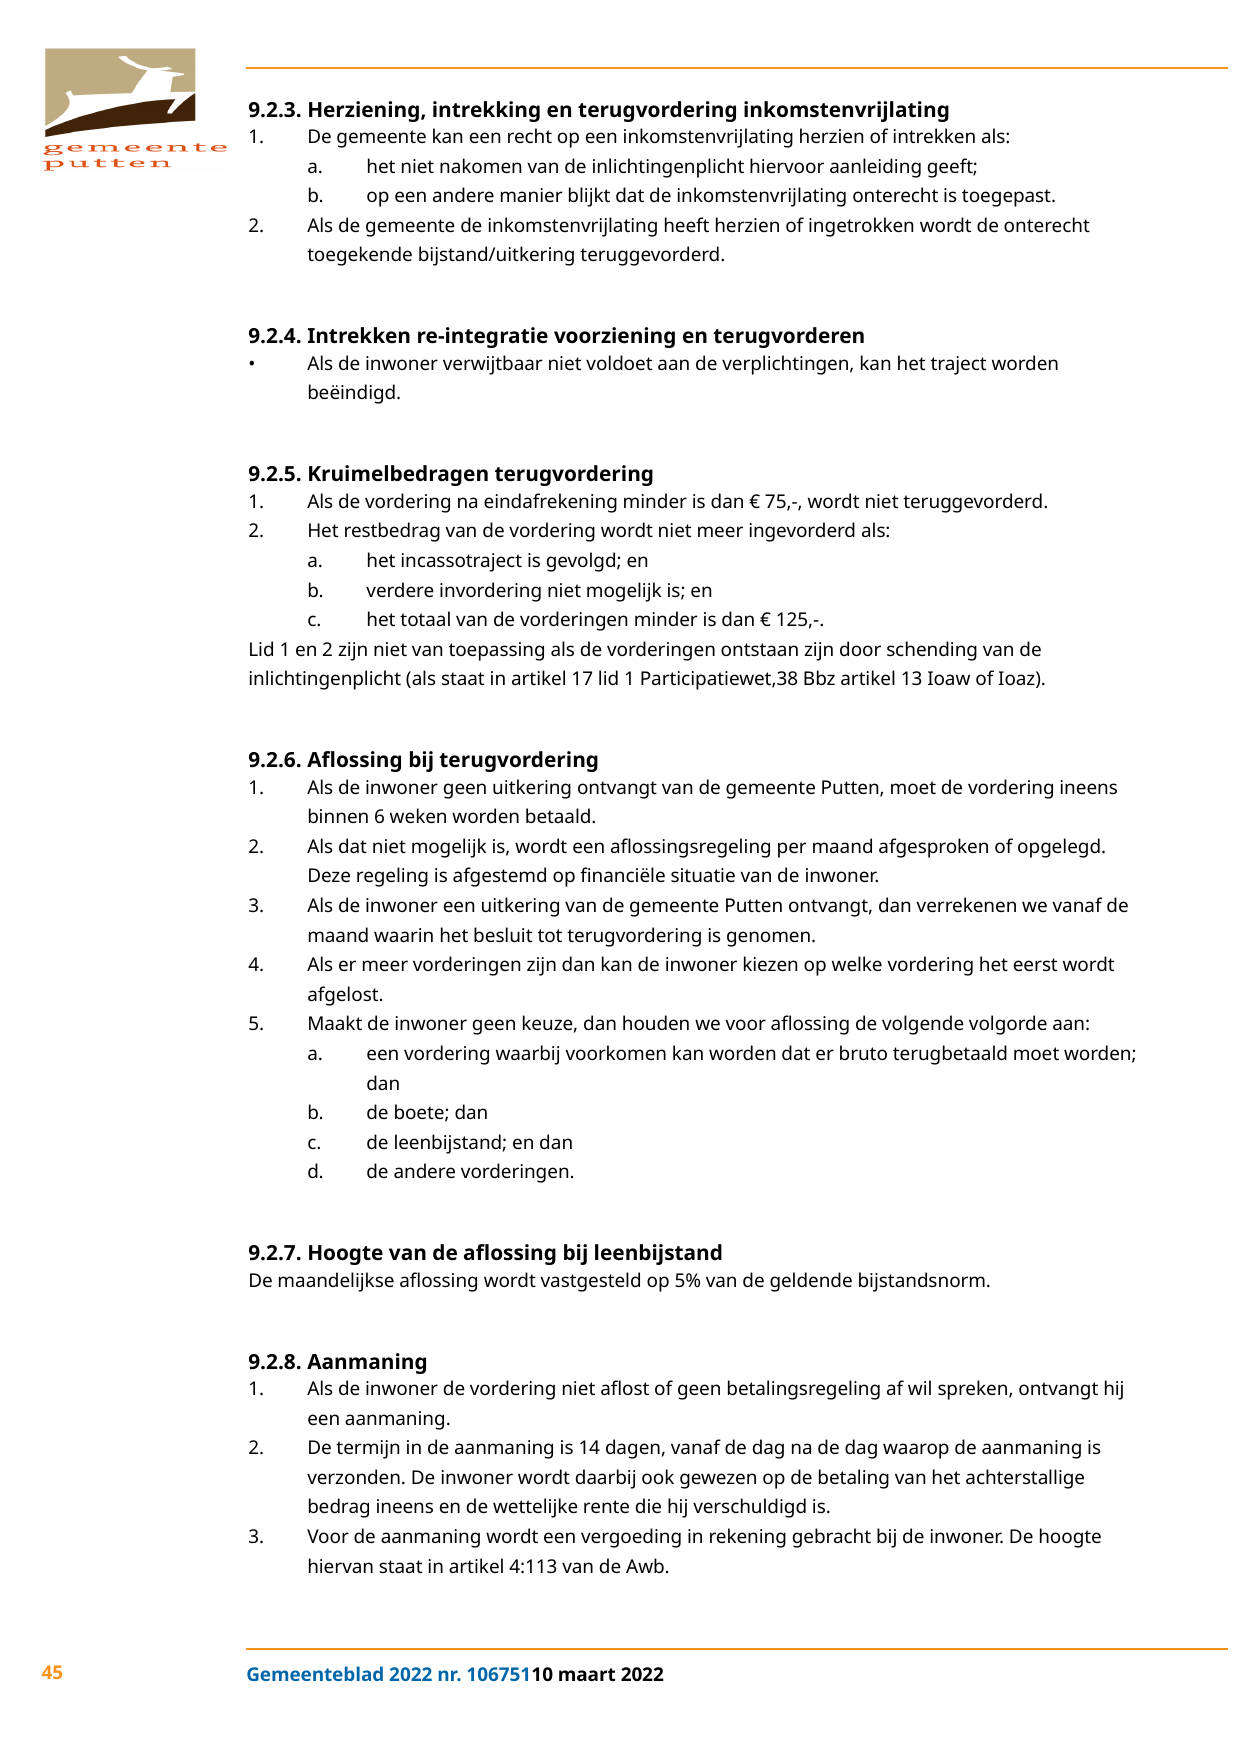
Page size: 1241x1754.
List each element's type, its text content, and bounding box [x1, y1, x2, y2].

list het incassotraject is gevolgd; en [307, 547, 1152, 573]
list verdere invordering niet mogelijk is; en [307, 577, 1152, 602]
list Als de inwoner de vordering niet aflost of geen betalingsregeling af wil spreken, ontvangt hij een aanmaning. [248, 1375, 1152, 1431]
text De maandelijkse aflossing wordt vastgesteld op 5% van de geldende bijstandsnorm. [248, 1267, 1152, 1293]
list de boete; dan [307, 1099, 1152, 1125]
list het totaal van de vorderingen minder is dan € 125,-. [307, 606, 1152, 632]
text 9.2.5. Kruimelbedragen terugvordering [248, 459, 1152, 488]
text 9.2.7. Hoogte van de aflossing bij leenbijstand [248, 1238, 1152, 1267]
list de leenbijstand; en dan [307, 1129, 1152, 1155]
list op een andere manier blijkt dat de inkomstenvrijlating onterecht is toegepast. [307, 182, 1152, 208]
list een vordering waarbij voorkomen kan worden dat er bruto terugbetaald moet worden; dan [307, 1040, 1152, 1096]
list Als de inwoner verwijtbaar niet voldoet aan de verplichtingen, kan het traject worden beëindigd. [248, 350, 1152, 405]
list Het restbedrag van de vordering wordt niet meer ingevorderd als: [248, 518, 1152, 543]
list De termijn in de aanmaning is 14 dagen, vanaf de dag na de dag waarop de aanmaning is verzonden. De inwoner wordt daarbij ook gewezen op de betaling van het achterstallige bedrag ineens en de wettelijke rente die hij verschuldigd is. [248, 1434, 1152, 1519]
list De gemeente kan een recht op een inkomstenvrijlating herzien of intrekken als: [248, 123, 1152, 149]
list de andere vorderingen. [307, 1158, 1152, 1184]
list Voor de aanmaning wordt een vergoeding in rekening gebracht bij de inwoner. De hoogte hiervan staat in artikel 4:113 van de Awb. [248, 1523, 1152, 1579]
list Maakt de inwoner geen keuze, dan houden we voor aflossing de volgende volgorde aan: [248, 1011, 1152, 1036]
list het niet nakomen van de inlichtingenplicht hiervoor aanleiding geeft; [307, 153, 1152, 178]
list Als de gemeente de inkomstenvrijlating heeft herzien of ingetrokken wordt de onterecht toegekende bijstand/uitkering teruggevorderd. [248, 212, 1152, 267]
text 9.2.6. Aflossing bij terugvordering [248, 746, 1152, 774]
text Lid 1 en 2 zijn niet van toepassing als de vorderingen ontstaan zijn door schending van de inlichtingenplicht (als staat in artikel 17 lid 1 Participatiewet,38 Bbz artikel 13 Ioaw of Ioaz). [248, 636, 1152, 691]
list Als de inwoner een uitkering van de gemeente Putten ontvangt, dan verrekenen we vanaf de maand waarin het besluit tot terugvordering is genomen. [248, 892, 1152, 948]
text 9.2.3. Herziening, intrekking en terugvordering inkomstenvrijlating [248, 95, 1152, 123]
list Als dat niet mogelijk is, wordt een aflossingsregeling per maand afgesproken of opgelegd. Deze regeling is afgestemd op financiële situatie van de inwoner. [248, 833, 1152, 888]
text 9.2.8. Aanmaning [248, 1347, 1152, 1375]
picture [41, 47, 231, 172]
list Als de vordering na eindafrekening minder is dan € 75,-, wordt niet teruggevorderd. [248, 488, 1152, 514]
list Als de inwoner geen uitkering ontvangt van de gemeente Putten, moet de vordering ineens binnen 6 weken worden betaald. [248, 774, 1152, 829]
text 9.2.4. Intrekken re-integratie voorziening en terugvorderen [248, 322, 1152, 350]
list Als er meer vorderingen zijn dan kan de inwoner kiezen op welke vordering het eerst wordt afgelost. [248, 951, 1152, 1007]
